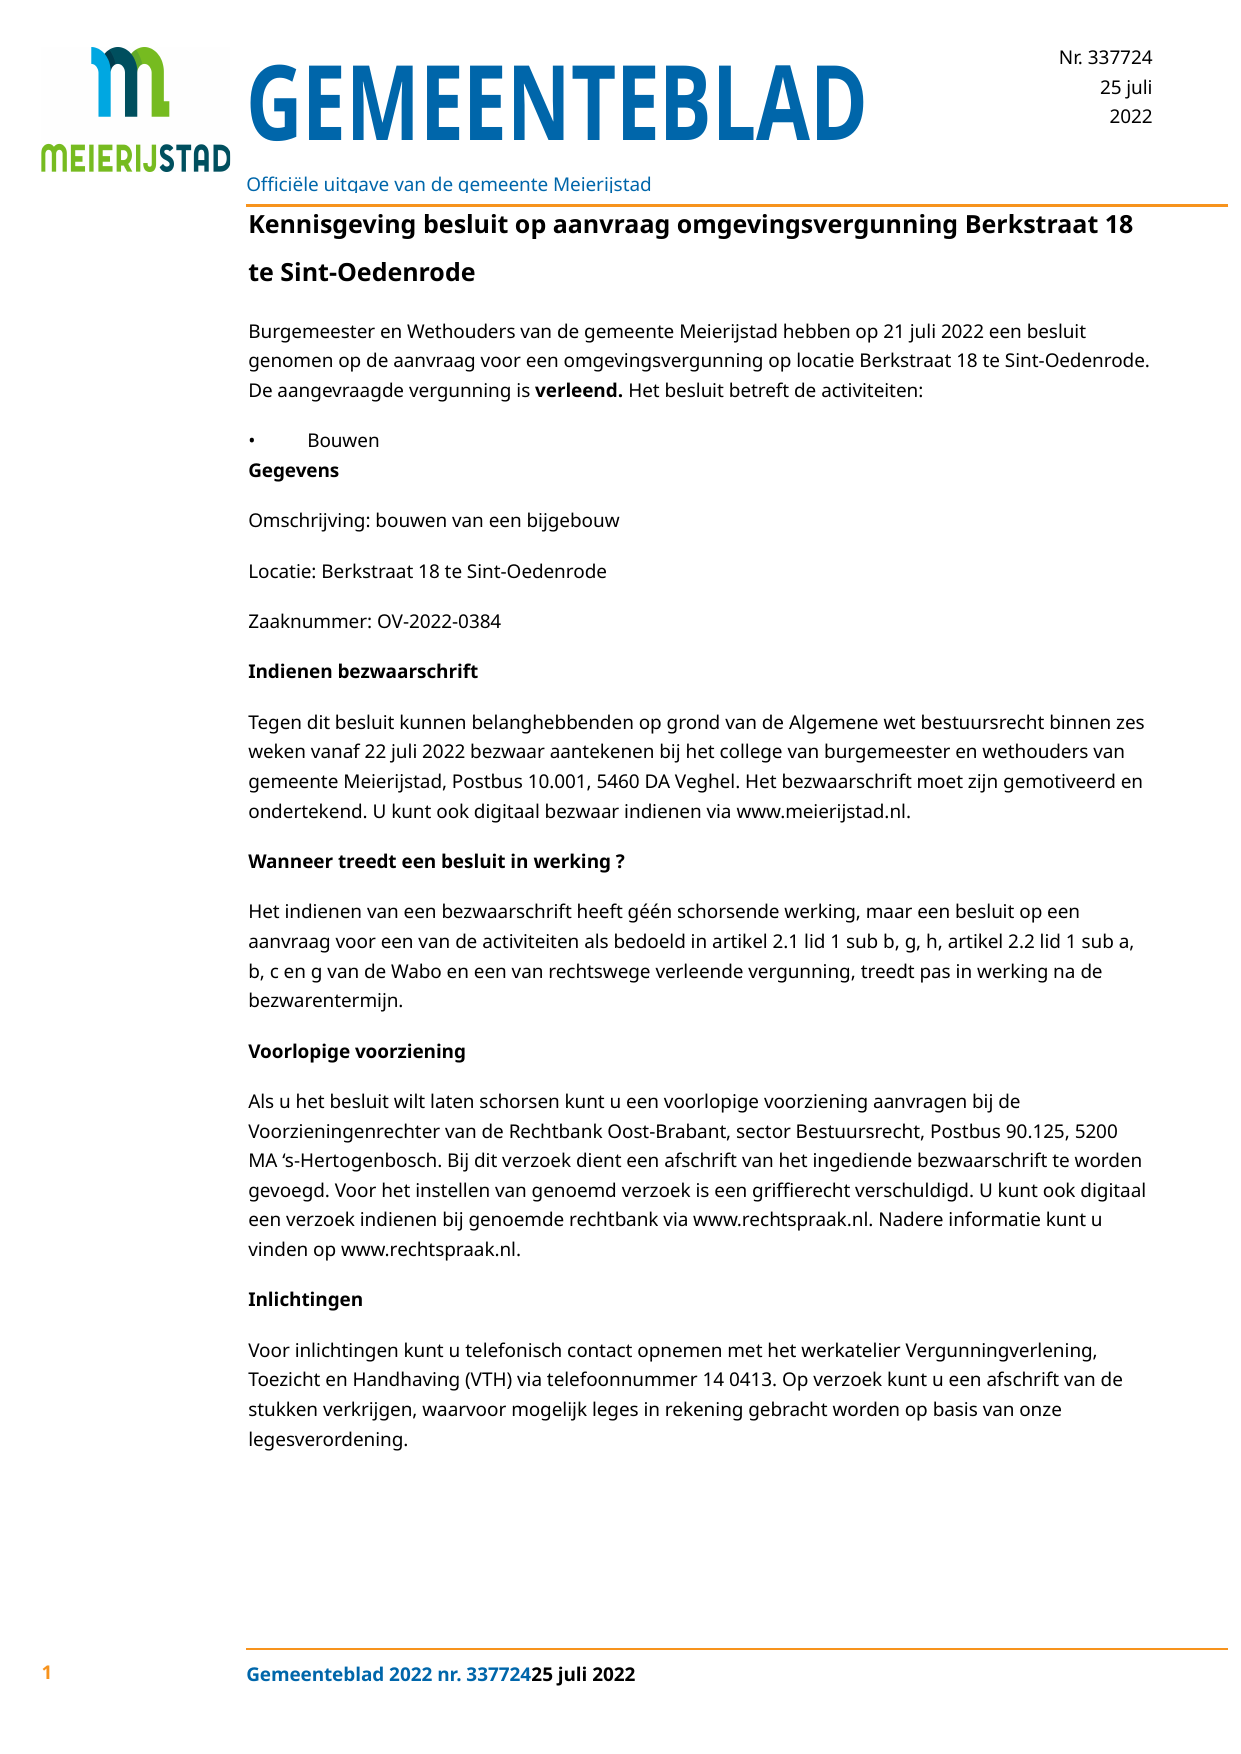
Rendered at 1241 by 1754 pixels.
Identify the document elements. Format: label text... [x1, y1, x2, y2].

text Inlichtingen [248, 1287, 1152, 1312]
text Locatie: Berkstraat 18 te Sint-Oedenrode [248, 558, 1152, 584]
text Burgemeester en Wethouders van de gemeente Meierijstad hebben op 21 juli 2022 een besluit genomen op de aanvraag voor een omgevingsvergunning op locatie Berkstraat 18 te Sint-Oedenrode. De aangevraagde vergunning is verleend. Het besluit betreft de activiteiten: [248, 318, 1152, 403]
list Bouwen [248, 427, 1152, 453]
text Voorlopige voorziening [248, 1038, 1152, 1064]
text Het indienen van een bezwaarschrift heeft géén schorsende werking, maar een besluit op een aanvraag voor een van de activiteiten als bedoeld in artikel 2.1 lid 1 sub b, g, h, artikel 2.2 lid 1 sub a, b, c en g van de Wabo en een van rechtswege verleende vergunning, treedt pas in werking na de bezwarentermijn. [248, 899, 1152, 1013]
text Tegen dit besluit kunnen belanghebbenden op grond van de Algemene wet bestuursrecht binnen zes weken vanaf 22 juli 2022 bezwaar aantekenen bij het college van burgemeester en wethouders van gemeente Meierijstad, Postbus 10.001, 5460 DA Veghel. Het bezwaarschrift moet zijn gemotiveerd en ondertekend. U kunt ook digitaal bezwaar indienen via www.meierijstad.nl. [248, 709, 1152, 824]
picture [41, 47, 231, 172]
text Omschrijving: bouwen van een bijgebouw [248, 507, 1152, 533]
text Voor inlichtingen kunt u telefonisch contact opnemen met het werkatelier Vergunningverlening, Toezicht en Handhaving (VTH) via telefoonnummer 14 0413. Op verzoek kunt u een afschrift van de stukken verkrijgen, waarvoor mogelijk leges in rekening gebracht worden op basis van onze legesverordening. [248, 1337, 1152, 1452]
text Zaaknummer: OV-2022-0384 [248, 608, 1152, 634]
text Gegevens [248, 457, 1152, 483]
text Kennisgeving besluit op aanvraag omgevingsvergunning Berkstraat 18 te Sint-Oedenrode [248, 207, 1152, 288]
text Indienen bezwaarschrift [248, 659, 1152, 684]
text Als u het besluit wilt laten schorsen kunt u een voorlopige voorziening aanvragen bij de Voorzieningenrechter van de Rechtbank Oost-Brabant, sector Bestuursrecht, Postbus 90.125, 5200 MA ‘s-Hertogenbosch. Bij dit verzoek dient een afschrift van het ingediende bezwaarschrift te worden gevoegd. Voor het instellen van genoemd verzoek is een griffierecht verschuldigd. U kunt ook digitaal een verzoek indienen bij genoemde rechtbank via www.rechtspraak.nl. Nadere informatie kunt u vinden op www.rechtspraak.nl. [248, 1088, 1152, 1262]
text Wanneer treedt een besluit in werking ? [248, 848, 1152, 874]
